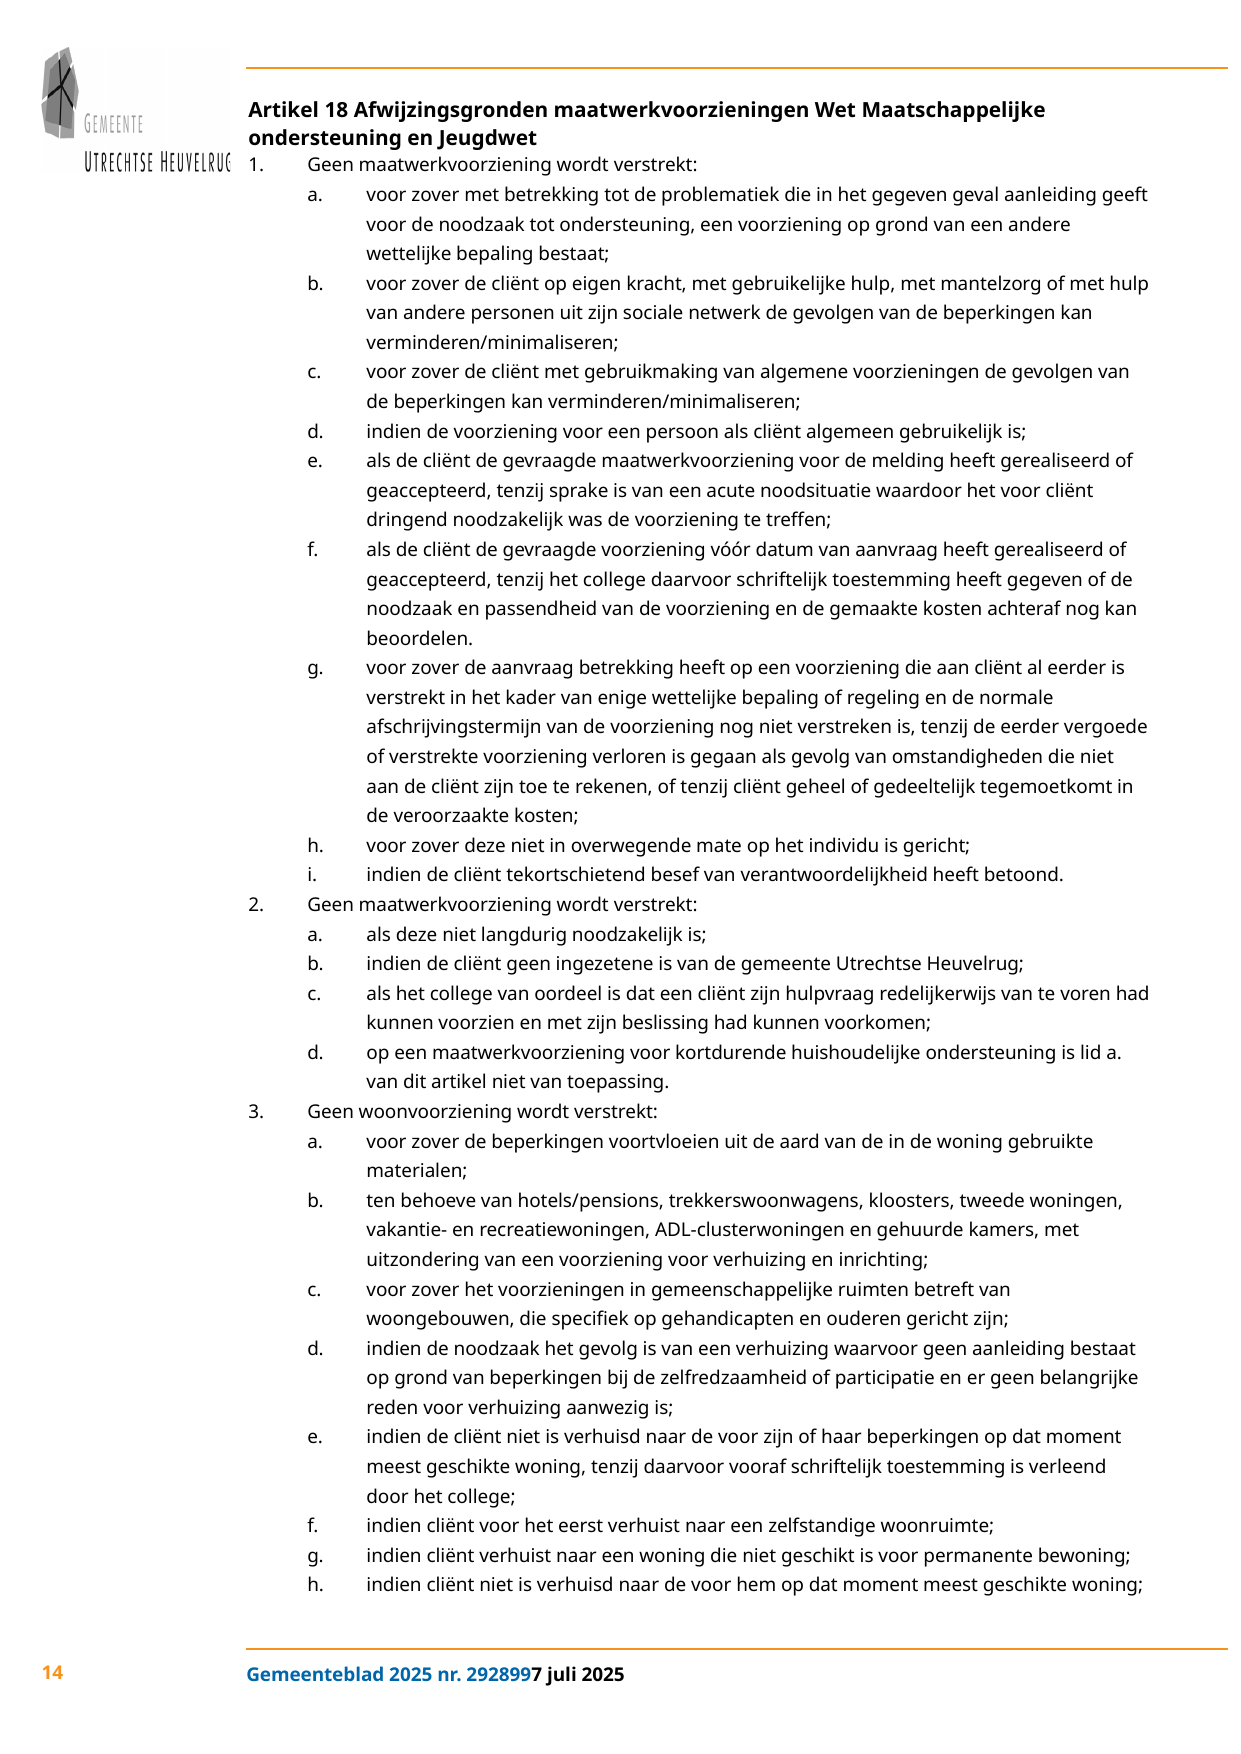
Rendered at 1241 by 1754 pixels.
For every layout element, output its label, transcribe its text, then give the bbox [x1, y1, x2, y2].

list Geen maatwerkvoorziening wordt verstrekt: [248, 152, 1152, 177]
list indien de noodzaak het gevolg is van een verhuizing waarvoor geen aanleiding bestaat op grond van beperkingen bij de zelfredzaamheid of participatie en er geen belangrijke reden voor verhuizing aanwezig is; [307, 1335, 1152, 1420]
list als deze niet langdurig noodzakelijk is; [307, 921, 1152, 947]
list ten behoeve van hotels/pensions, trekkerswoonwagens, kloosters, tweede woningen, vakantie‐ en recreatiewoningen, ADL‐clusterwoningen en gehuurde kamers, met uitzondering van een voorziening voor verhuizing en inrichting; [307, 1187, 1152, 1272]
list als het college van oordeel is dat een cliënt zijn hulpvraag redelijkerwijs van te voren had kunnen voorzien en met zijn beslissing had kunnen voorkomen; [307, 980, 1152, 1035]
list voor zover de beperkingen voortvloeien uit de aard van de in de woning gebruikte materialen; [307, 1128, 1152, 1183]
list voor zover met betrekking tot de problematiek die in het gegeven geval aanleiding geeft voor de noodzaak tot ondersteuning, een voorziening op grond van een andere wettelijke bepaling bestaat; [307, 181, 1152, 266]
list voor zover het voorzieningen in gemeenschappelijke ruimten betreft van woongebouwen, die specifiek op gehandicapten en ouderen gericht zijn; [307, 1276, 1152, 1331]
text Artikel 18 Afwijzingsgronden maatwerkvoorzieningen Wet Maatschappelijke ondersteuning en Jeugdwet [248, 95, 1152, 152]
list indien de cliënt geen ingezetene is van de gemeente Utrechtse Heuvelrug; [307, 950, 1152, 976]
list als de cliënt de gevraagde voorziening vóór datum van aanvraag heeft gerealiseerd of geaccepteerd, tenzij het college daarvoor schriftelijk toestemming heeft gegeven of de noodzaak en passendheid van de voorziening en de gemaakte kosten achteraf nog kan beoordelen. [307, 536, 1152, 651]
list voor zover de aanvraag betrekking heeft op een voorziening die aan cliënt al eerder is verstrekt in het kader van enige wettelijke bepaling of regeling en de normale afschrijvingstermijn van de voorziening nog niet verstreken is, tenzij de eerder vergoede of verstrekte voorziening verloren is gegaan als gevolg van omstandigheden die niet aan de cliënt zijn toe te rekenen, of tenzij cliënt geheel of gedeeltelijk tegemoetkomt in de veroorzaakte kosten; [307, 654, 1152, 828]
list als de cliënt de gevraagde maatwerkvoorziening voor de melding heeft gerealiseerd of geaccepteerd, tenzij sprake is van een acute noodsituatie waardoor het voor cliënt dringend noodzakelijk was de voorziening te treffen; [307, 447, 1152, 532]
list indien de cliënt tekortschietend besef van verantwoordelijkheid heeft betoond. [307, 862, 1152, 887]
list indien de cliënt niet is verhuisd naar de voor zijn of haar beperkingen op dat moment meest geschikte woning, tenzij daarvoor vooraf schriftelijk toestemming is verleend door het college; [307, 1424, 1152, 1509]
list indien cliënt niet is verhuisd naar de voor hem op dat moment meest geschikte woning; [307, 1572, 1152, 1597]
list voor zover deze niet in overwegende mate op het individu is gericht; [307, 832, 1152, 858]
list op een maatwerkvoorziening voor kortdurende huishoudelijke ondersteuning is lid a. van dit artikel niet van toepassing. [307, 1039, 1152, 1094]
list Geen maatwerkvoorziening wordt verstrekt: [248, 891, 1152, 917]
list indien cliënt verhuist naar een woning die niet geschikt is voor permanente bewoning; [307, 1542, 1152, 1568]
list Geen woonvoorziening wordt verstrekt: [248, 1098, 1152, 1124]
list indien de voorziening voor een persoon als cliënt algemeen gebruikelijk is; [307, 418, 1152, 444]
list voor zover de cliënt op eigen kracht, met gebruikelijke hulp, met mantelzorg of met hulp van andere personen uit zijn sociale netwerk de gevolgen van de beperkingen kan verminderen/minimaliseren; [307, 270, 1152, 355]
list voor zover de cliënt met gebruikmaking van algemene voorzieningen de gevolgen van de beperkingen kan verminderen/minimaliseren; [307, 359, 1152, 414]
list indien cliënt voor het eerst verhuist naar een zelfstandige woonruimte; [307, 1512, 1152, 1538]
picture [41, 47, 231, 172]
